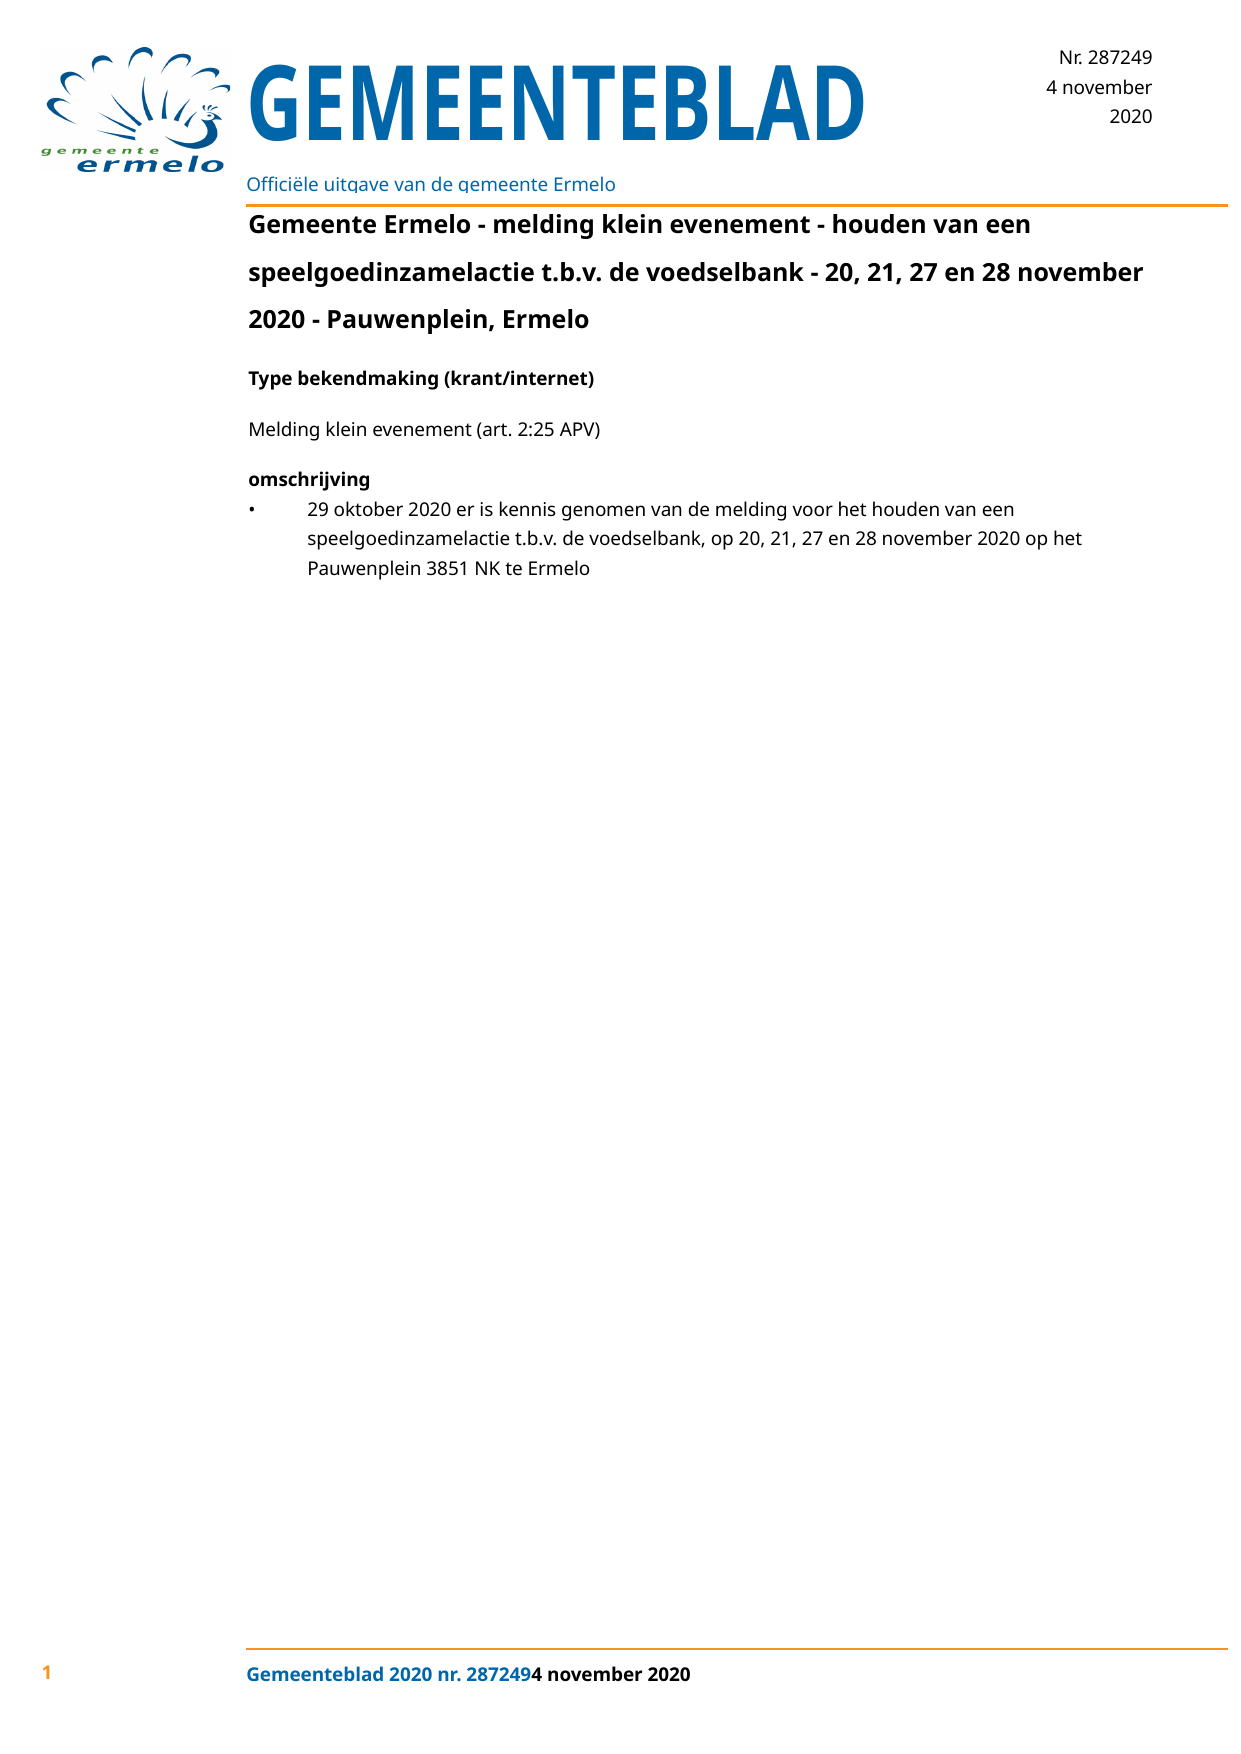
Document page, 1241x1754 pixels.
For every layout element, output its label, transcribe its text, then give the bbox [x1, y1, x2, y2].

text Type bekendmaking (krant/internet) [248, 366, 1152, 391]
list 29 oktober 2020 er is kennis genomen van de melding voor het houden van een speelgoedinzamelactie t.b.v. de voedselbank, op 20, 21, 27 en 28 november 2020 op het Pauwenplein 3851 NK te Ermelo [248, 496, 1152, 581]
text Melding klein evenement (art. 2:25 APV) [248, 416, 1152, 442]
text omschrijving [248, 466, 1152, 492]
text Gemeente Ermelo - melding klein evenement - houden van een speelgoedinzamelactie t.b.v. de voedselbank - 20, 21, 27 en 28 november 2020 - Pauwenplein, Ermelo [248, 207, 1152, 336]
picture [41, 47, 231, 172]
